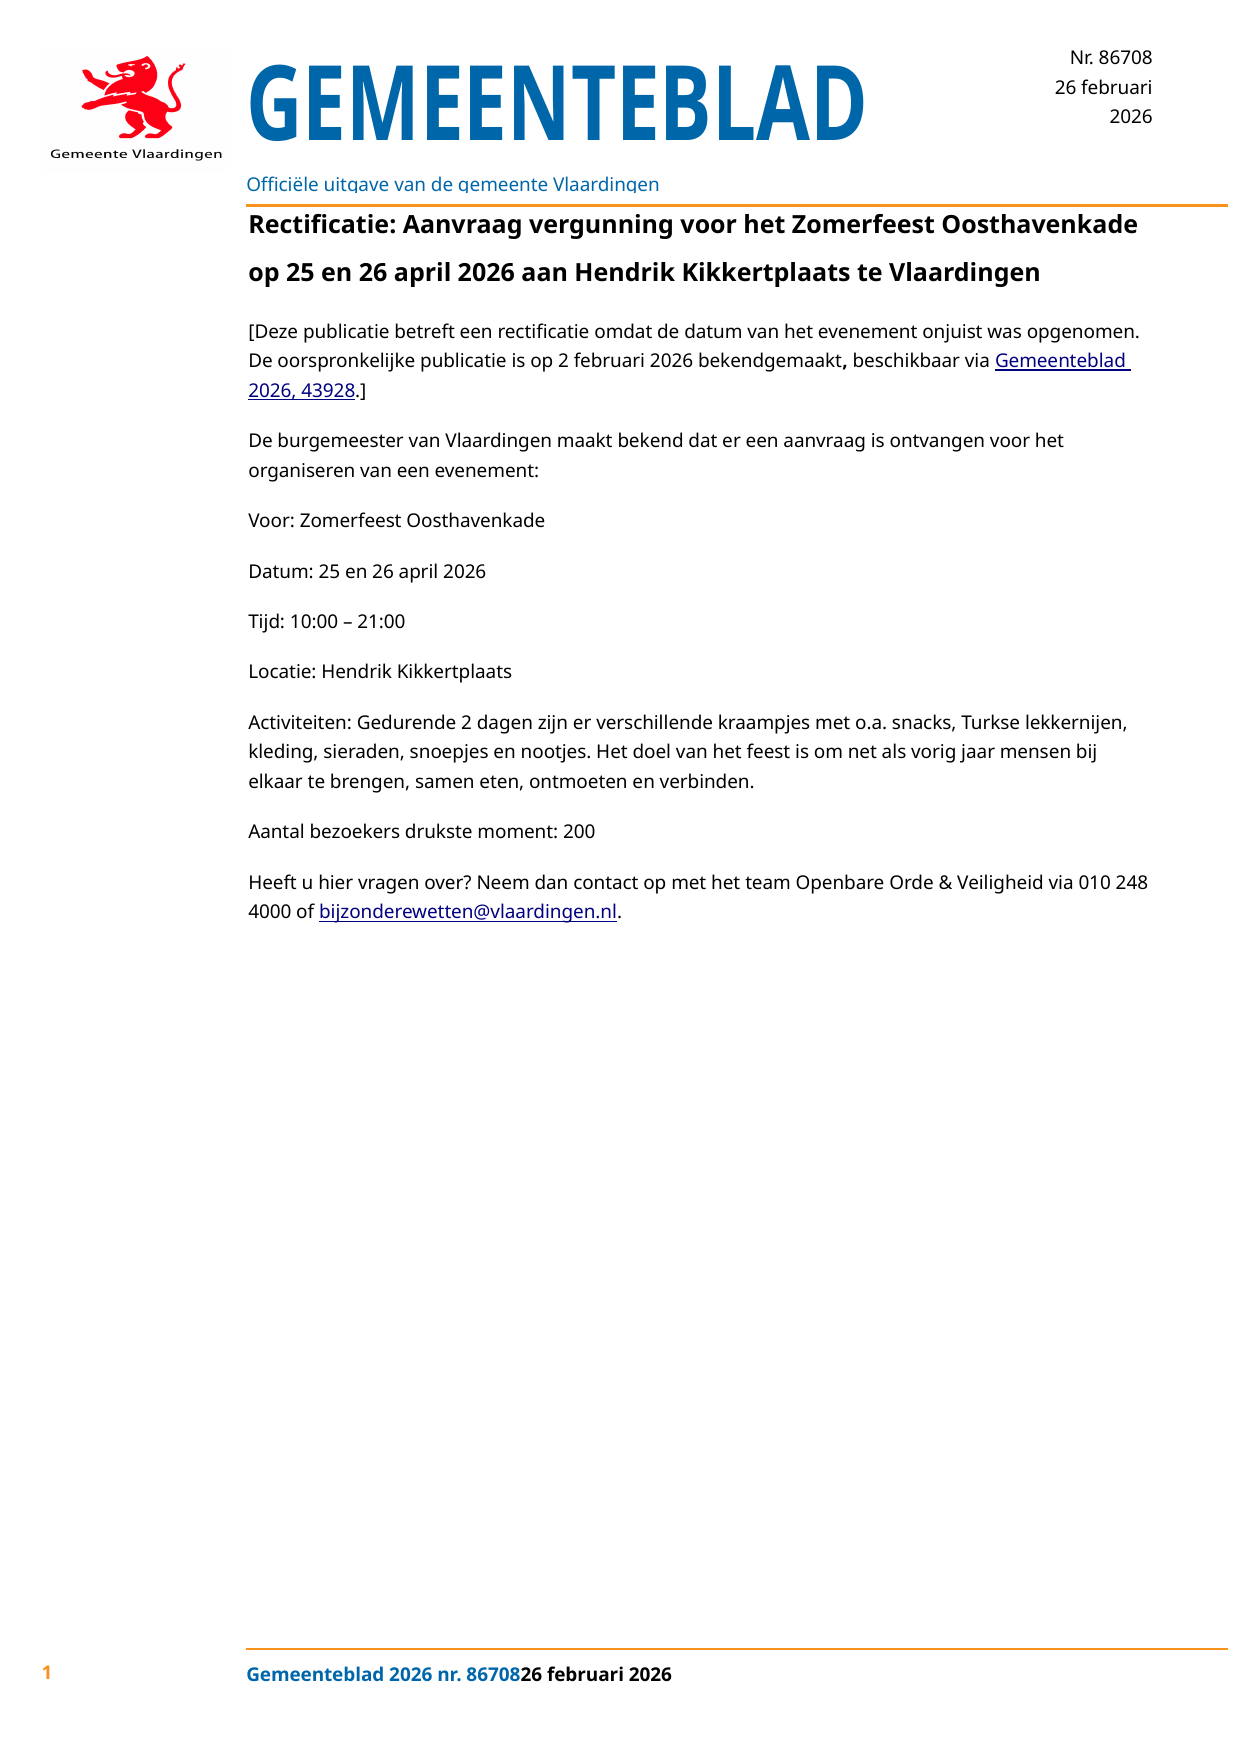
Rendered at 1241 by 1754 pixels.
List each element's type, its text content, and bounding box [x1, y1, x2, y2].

text Activiteiten: Gedurende 2 dagen zijn er verschillende kraampjes met o.a. snacks, Turkse lekkernijen, kleding, sieraden, snoepjes en nootjes. Het doel van het feest is om net als vorig jaar mensen bij elkaar te brengen, samen eten, ontmoeten en verbinden. [248, 709, 1152, 794]
text Datum: 25 en 26 april 2026 [248, 558, 1152, 584]
text Tijd: 10:00 – 21:00 [248, 608, 1152, 634]
text Rectificatie: Aanvraag vergunning voor het Zomerfeest Oosthavenkade op 25 en 26 april 2026 aan Hendrik Kikkertplaats te Vlaardingen [248, 207, 1152, 288]
text Heeft u hier vragen over? Neem dan contact op met het team Openbare Orde & Veiligheid via 010 248 4000 of bijzonderewetten@vlaardingen.nl. [248, 869, 1152, 924]
text Voor: Zomerfeest Oosthavenkade [248, 507, 1152, 533]
text De burgemeester van Vlaardingen maakt bekend dat er een aanvraag is ontvangen voor het organiseren van een evenement: [248, 427, 1152, 483]
text [Deze publicatie betreft een rectificatie omdat de datum van het evenement onjuist was opgenomen. De oorspronkelijke publicatie is op 2 februari 2026 bekendgemaakt, beschikbaar via Gemeenteblad 2026, 43928.] [248, 318, 1152, 403]
text Locatie: Hendrik Kikkertplaats [248, 659, 1152, 684]
text Aantal bezoekers drukste moment: 200 [248, 819, 1152, 844]
picture [41, 47, 231, 172]
